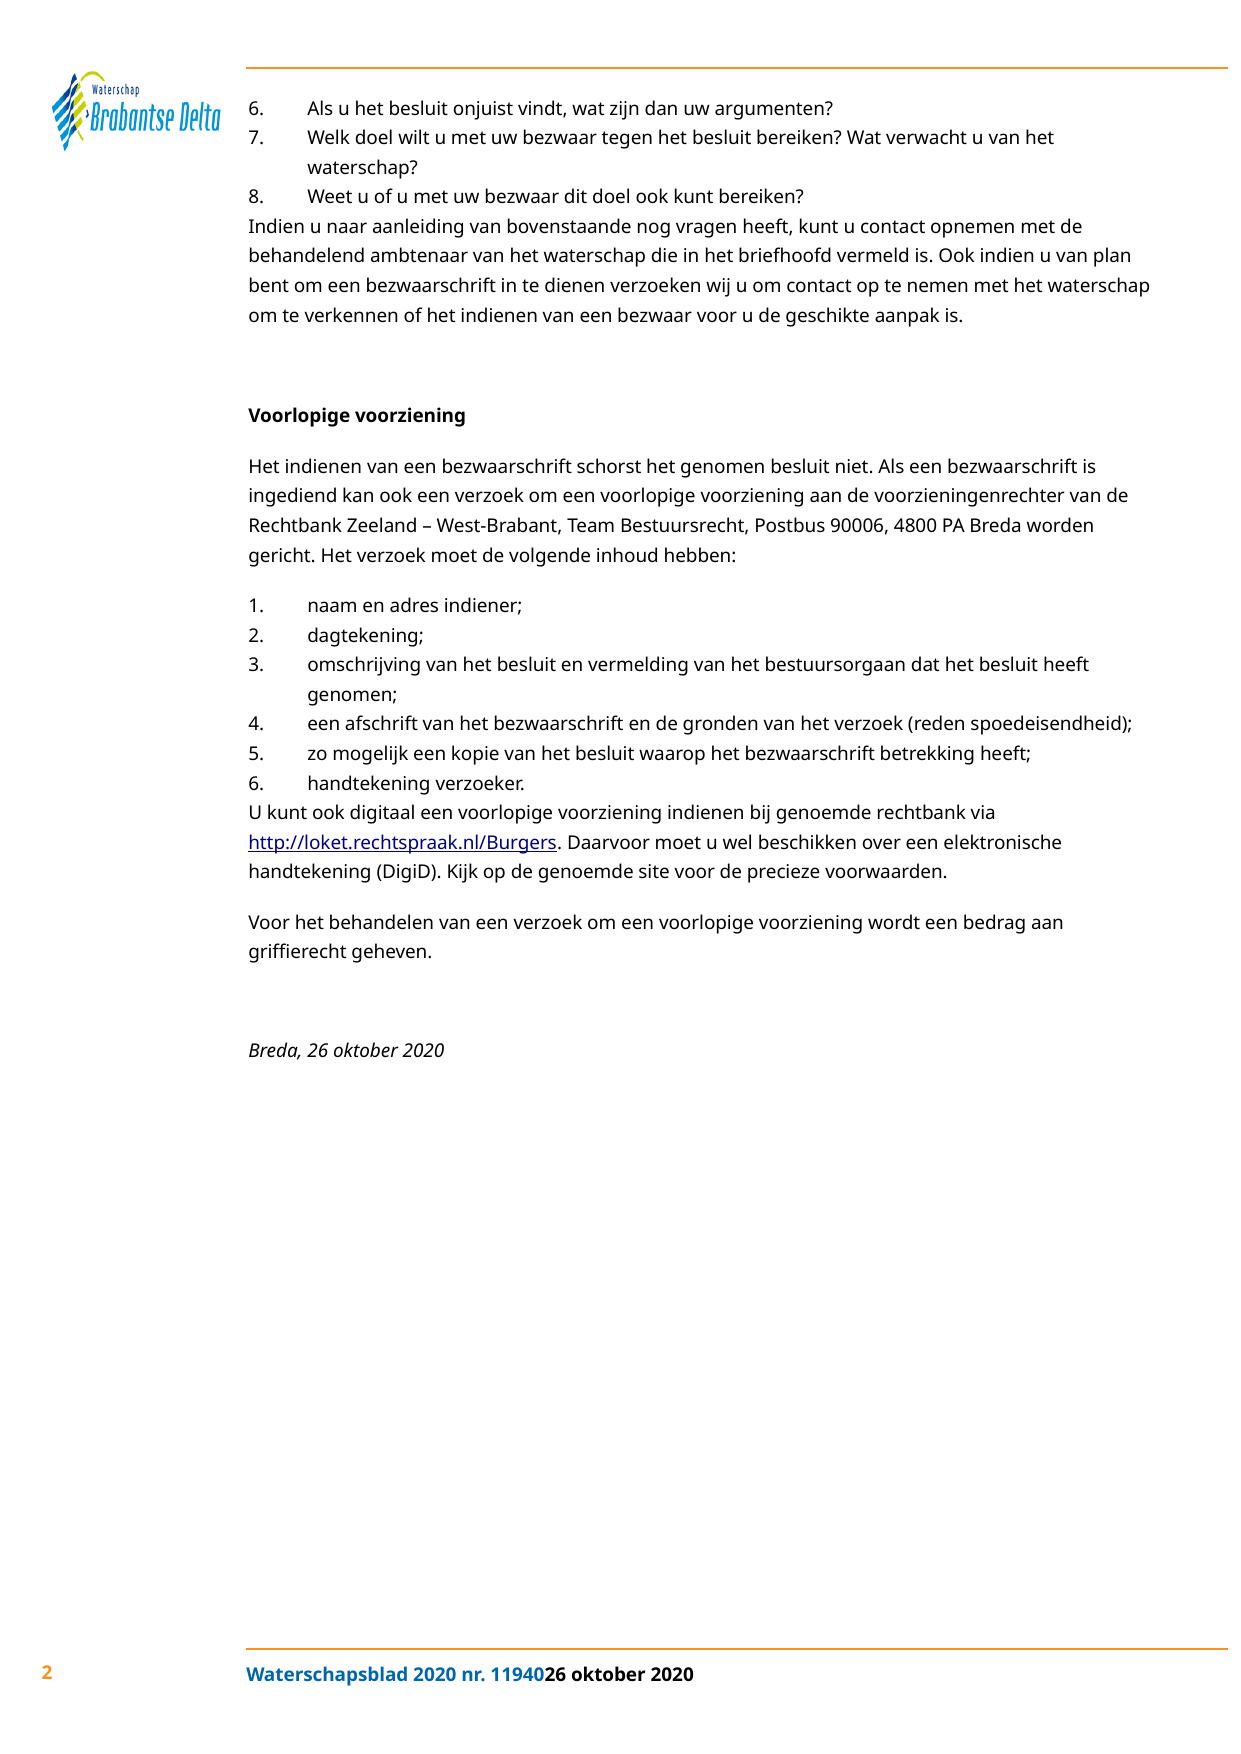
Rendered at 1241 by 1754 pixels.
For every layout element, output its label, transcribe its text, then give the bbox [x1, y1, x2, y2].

text U kunt ook digitaal een voorlopige voorziening indienen bij genoemde rechtbank via http://loket.rechtspraak.nl/Burgers. Daarvoor moet u wel beschikken over een elektronische handtekening (DigiD). Kijk op de genoemde site voor de precieze voorwaarden. [248, 799, 1152, 884]
list Als u het besluit onjuist vindt, wat zijn dan uw argumenten? [248, 95, 1152, 121]
text Het indienen van een bezwaarschrift schorst het genomen besluit niet. Als een bezwaarschrift is ingediend kan ook een verzoek om een voorlopige voorziening aan de voorzieningenrechter van de Rechtbank Zeeland – West-Brabant, Team Bestuursrecht, Postbus 90006, 4800 PA Breda worden gericht. Het verzoek moet de volgende inhoud hebben: [248, 453, 1152, 568]
list omschrijving van het besluit en vermelding van het bestuursorgaan dat het besluit heeft genomen; [248, 651, 1152, 707]
list een afschrift van het bezwaarschrift en de gronden van het verzoek (reden spoedeisendheid); [248, 711, 1152, 736]
text Voorlopige voorziening [248, 403, 1152, 428]
picture [41, 47, 231, 172]
list dagtekening; [248, 622, 1152, 648]
list Welk doel wilt u met uw bezwaar tegen het besluit bereiken? Wat verwacht u van het waterschap? [248, 124, 1152, 180]
list zo mogelijk een kopie van het besluit waarop het bezwaarschrift betrekking heeft; [248, 740, 1152, 766]
text Indien u naar aanleiding van bovenstaande nog vragen heeft, kunt u contact opnemen met de behandelend ambtenaar van het waterschap die in het briefhoofd vermeld is. Ook indien u van plan bent om een bezwaarschrift in te dienen verzoeken wij u om contact op te nemen met het waterschap om te verkennen of het indienen van een bezwaar voor u de geschikte aanpak is. [248, 213, 1152, 328]
list handtekening verzoeker. [248, 770, 1152, 796]
list naam en adres indiener; [248, 592, 1152, 618]
text Voor het behandelen van een verzoek om een voorlopige voorziening wordt een bedrag aan griffierecht geheven. [248, 909, 1152, 964]
list Weet u of u met uw bezwaar dit doel ook kunt bereiken? [248, 183, 1152, 209]
text Breda, 26 oktober 2020 [248, 1037, 1152, 1062]
